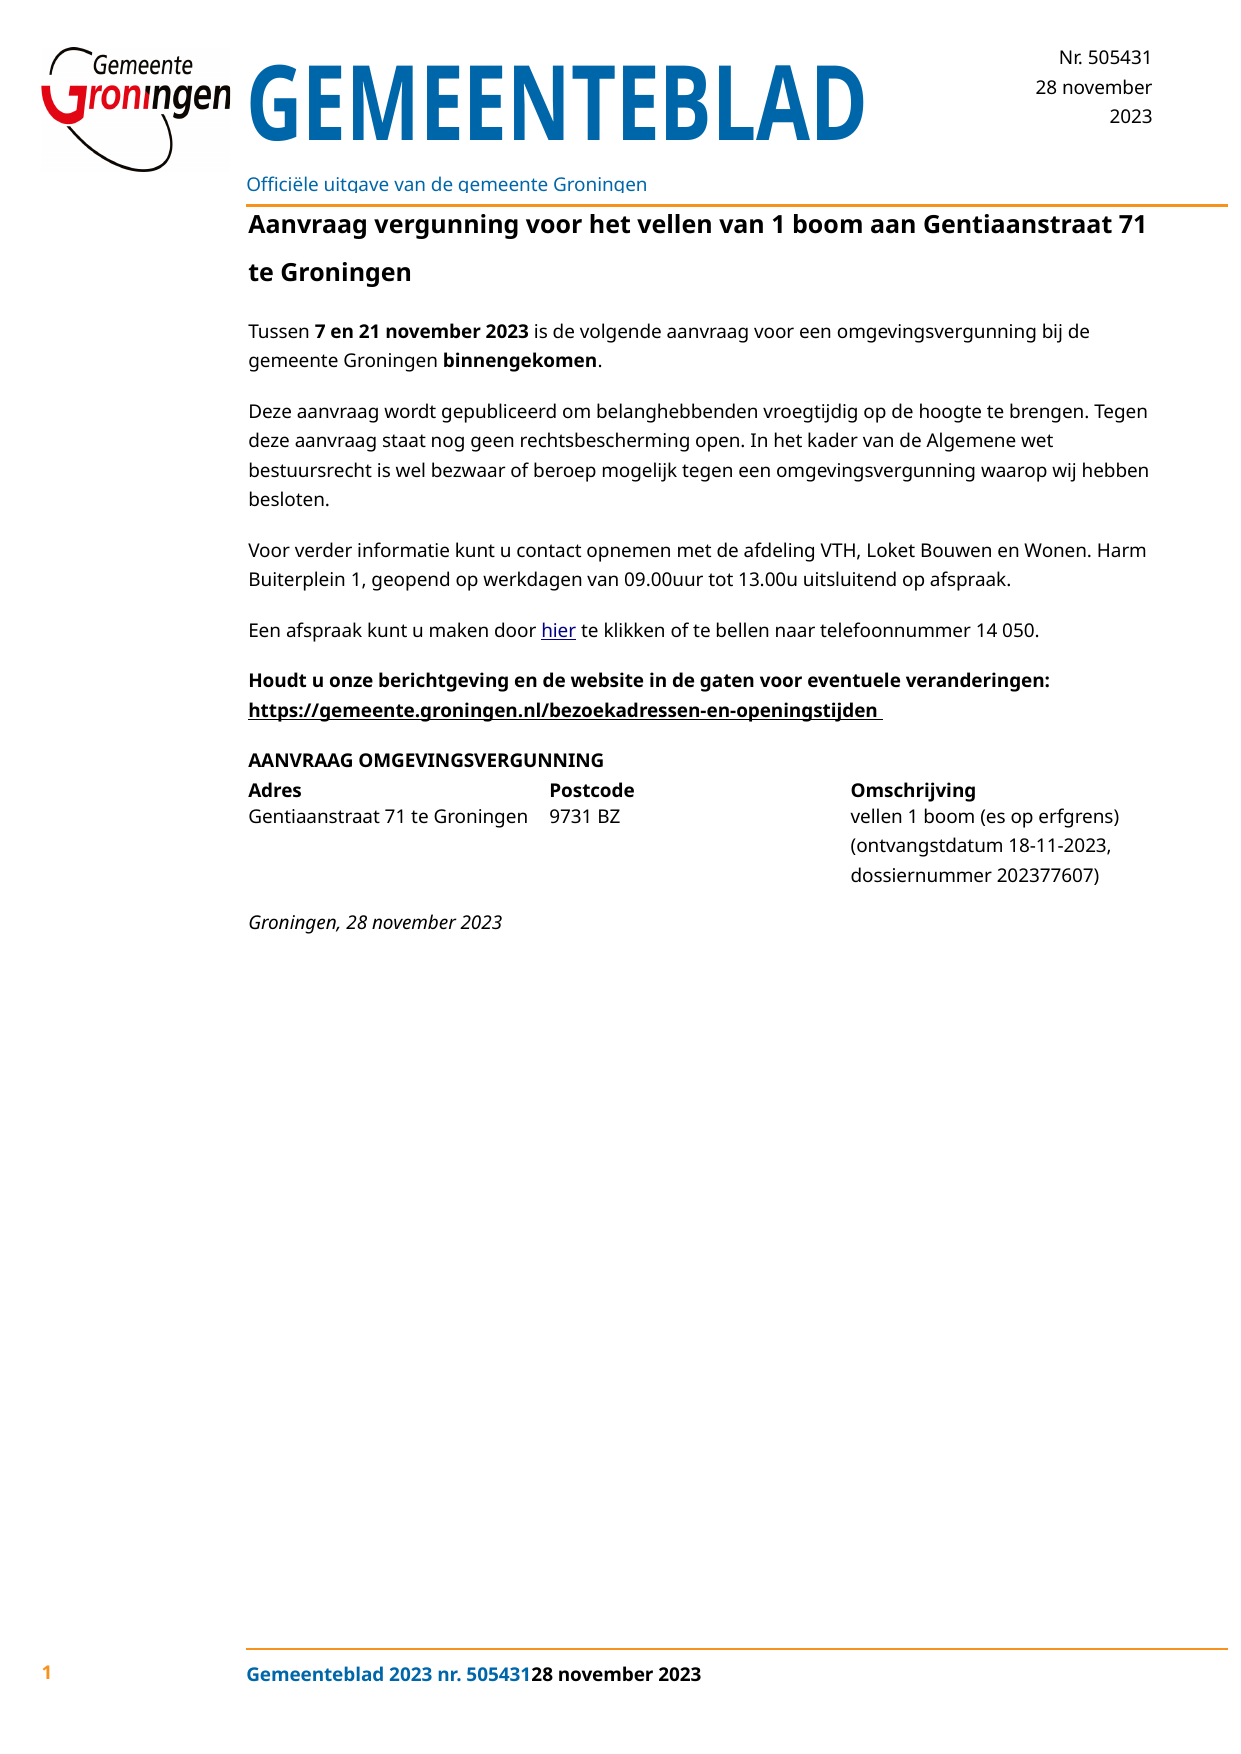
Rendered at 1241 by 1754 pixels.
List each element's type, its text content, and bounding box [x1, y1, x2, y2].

text Een afspraak kunt u maken door hier te klikken of te bellen naar telefoonnummer 14 050. [248, 617, 1152, 643]
picture [41, 47, 231, 172]
text AANVRAAG OMGEVINGSVERGUNNING [248, 747, 1152, 773]
text Houdt u onze berichtgeving en de website in de gaten voor eventuele veranderingen: https://gemeente.groningen.nl/bezoekadressen-en-openingstijden [248, 667, 1152, 723]
text Voor verder informatie kunt u contact opnemen met de afdeling VTH, Loket Bouwen en Wonen. Harm Buiterplein 1, geopend op werkdagen van 09.00uur tot 13.00u uitsluitend op afspraak. [248, 537, 1152, 592]
text Aanvraag vergunning voor het vellen van 1 boom aan Gentiaanstraat 71 te Groningen [248, 207, 1152, 288]
table_cell vellen 1 boom (es op erfgrens) (ontvangstdatum 18-11-2023, dossiernummer 202377607) [850, 803, 1152, 888]
table_header Postcode [549, 777, 850, 803]
text Tussen 7 en 21 november 2023 is de volgende aanvraag voor een omgevingsvergunning bij de gemeente Groningen binnengekomen. [248, 318, 1152, 373]
table_header Omschrijving [850, 777, 1152, 803]
text Deze aanvraag wordt gepubliceerd om belanghebbenden vroegtijdig op de hoogte te brengen. Tegen deze aanvraag staat nog geen rechtsbescherming open. In het kader van de Algemene wet bestuursrecht is wel bezwaar of beroep mogelijk tegen een omgevingsvergunning waarop wij hebben besloten. [248, 398, 1152, 512]
table_cell 9731 BZ [549, 803, 850, 888]
text Groningen, 28 november 2023 [248, 909, 1152, 935]
table_cell Gentiaanstraat 71 te Groningen [248, 803, 549, 888]
table_header Adres [248, 777, 549, 803]
